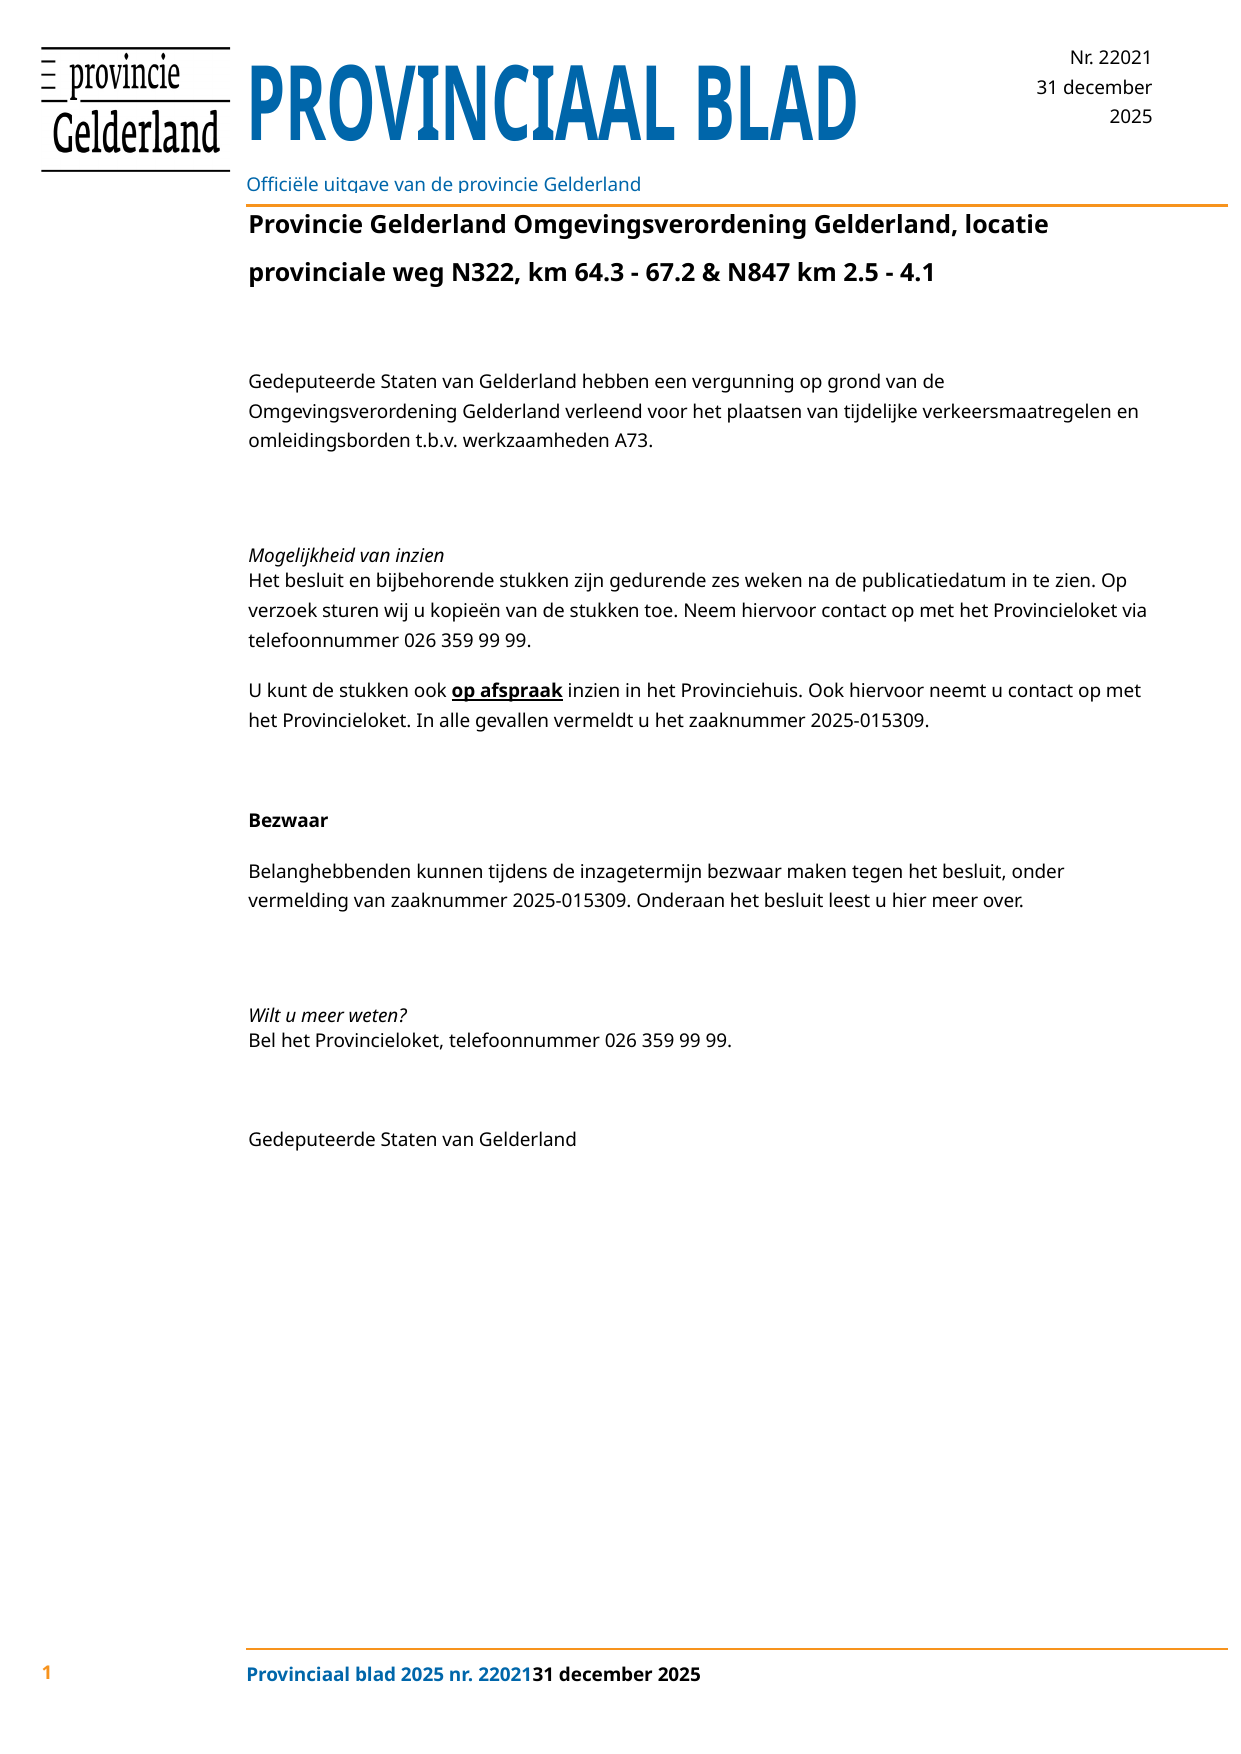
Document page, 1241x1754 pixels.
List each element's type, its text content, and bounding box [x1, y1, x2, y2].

picture [41, 47, 231, 172]
text Belanghebbenden kunnen tijdens de inzagetermijn bezwaar maken tegen het besluit, onder vermelding van zaaknummer 2025-015309. Onderaan het besluit leest u hier meer over. [248, 858, 1152, 913]
text U kunt de stukken ook op afspraak inzien in het Provinciehuis. Ook hiervoor neemt u contact op met het Provincieloket. In alle gevallen vermeldt u het zaaknummer 2025-015309. [248, 677, 1152, 732]
text Bezwaar [248, 808, 1152, 833]
text Gedeputeerde Staten van Gelderland hebben een vergunning op grond van de Omgevingsverordening Gelderland verleend voor het plaatsen van tijdelijke verkeersmaatregelen en omleidingsborden t.b.v. werkzaamheden A73. [248, 368, 1152, 453]
text Mogelijkheid van inzien [248, 542, 1152, 568]
text Gedeputeerde Staten van Gelderland [248, 1126, 1152, 1152]
text Provincie Gelderland Omgevingsverordening Gelderland, locatie provinciale weg N322, km 64.3 - 67.2 & N847 km 2.5 - 4.1 [248, 207, 1152, 288]
text Wilt u meer weten? [248, 1002, 1152, 1028]
text Het besluit en bijbehorende stukken zijn gedurende zes weken na de publicatiedatum in te zien. Op verzoek sturen wij u kopieën van de stukken toe. Neem hiervoor contact op met het Provincieloket via telefoonnummer 026 359 99 99. [248, 568, 1152, 652]
text Bel het Provincieloket, telefoonnummer 026 359 99 99. [248, 1028, 1152, 1053]
